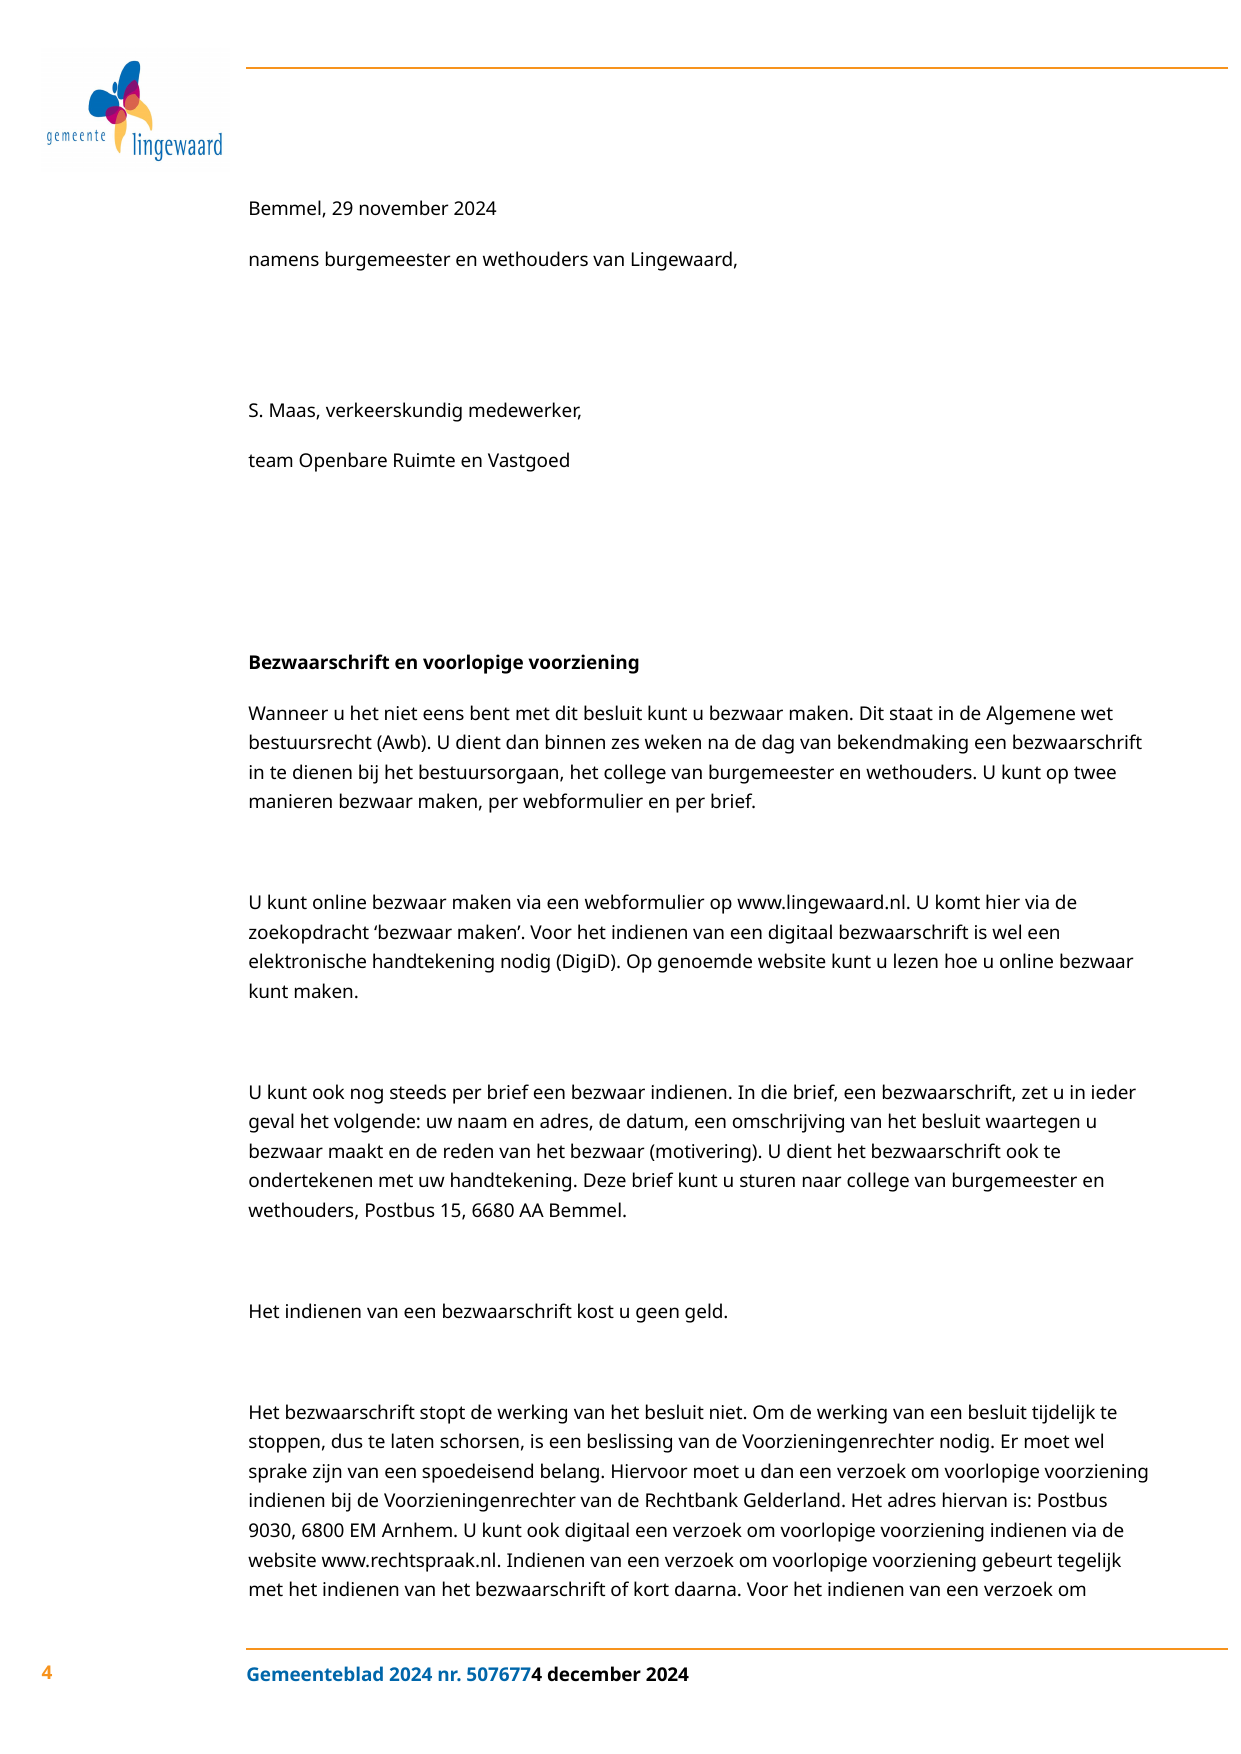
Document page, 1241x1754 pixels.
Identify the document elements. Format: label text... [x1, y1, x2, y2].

text namens burgemeester en wethouders van Lingewaard, [248, 246, 1152, 272]
text Bemmel, 29 november 2024 [248, 196, 1152, 221]
text team Openbare Ruimte en Vastgoed [248, 448, 1152, 473]
picture [41, 47, 231, 172]
text U kunt online bezwaar maken via een webformulier op www.lingewaard.nl. U komt hier via de zoekopdracht ‘bezwaar maken’. Voor het indienen van een digitaal bezwaarschrift is wel een elektronische handtekening nodig (DigiD). Op genoemde website kunt u lezen hoe u online bezwaar kunt maken. [248, 889, 1152, 1004]
text U kunt ook nog steeds per brief een bezwaar indienen. In die brief, een bezwaarschrift, zet u in ieder geval het volgende: uw naam en adres, de datum, een omschrijving van het besluit waartegen u bezwaar maakt en de reden van het bezwaar (motivering). U dient het bezwaarschrift ook te ondertekenen met uw handtekening. Deze brief kunt u sturen naar college van burgemeester en wethouders, Postbus 15, 6680 AA Bemmel. [248, 1079, 1152, 1223]
text Het bezwaarschrift stopt de werking van het besluit niet. Om de werking van een besluit tijdelijk te stoppen, dus te laten schorsen, is een beslissing van de Voorzieningenrechter nodig. Er moet wel sprake zijn van een spoedeisend belang. Hiervoor moet u dan een verzoek om voorlopige voorziening indienen bij de Voorzieningenrechter van de Rechtbank Gelderland. Het adres hiervan is: Postbus 9030, 6800 EM Arnhem. U kunt ook digitaal een verzoek om voorlopige voorziening indienen via de website www.rechtspraak.nl. Indienen van een verzoek om voorlopige voorziening gebeurt tegelijk met het indienen van het bezwaarschrift of kort daarna. Voor het indienen van een verzoek om [248, 1399, 1152, 1602]
text S. Maas, verkeerskundig medewerker, [248, 397, 1152, 423]
text Bezwaarschrift en voorlopige voorziening [248, 649, 1152, 675]
text Wanneer u het niet eens bent met dit besluit kunt u bezwaar maken. Dit staat in de Algemene wet bestuursrecht (Awb). U dient dan binnen zes weken na de dag van bekendmaking een bezwaarschrift in te dienen bij het bestuursorgaan, het college van burgemeester en wethouders. U kunt op twee manieren bezwaar maken, per webformulier en per brief. [248, 700, 1152, 814]
text Het indienen van een bezwaarschrift kost u geen geld. [248, 1298, 1152, 1324]
